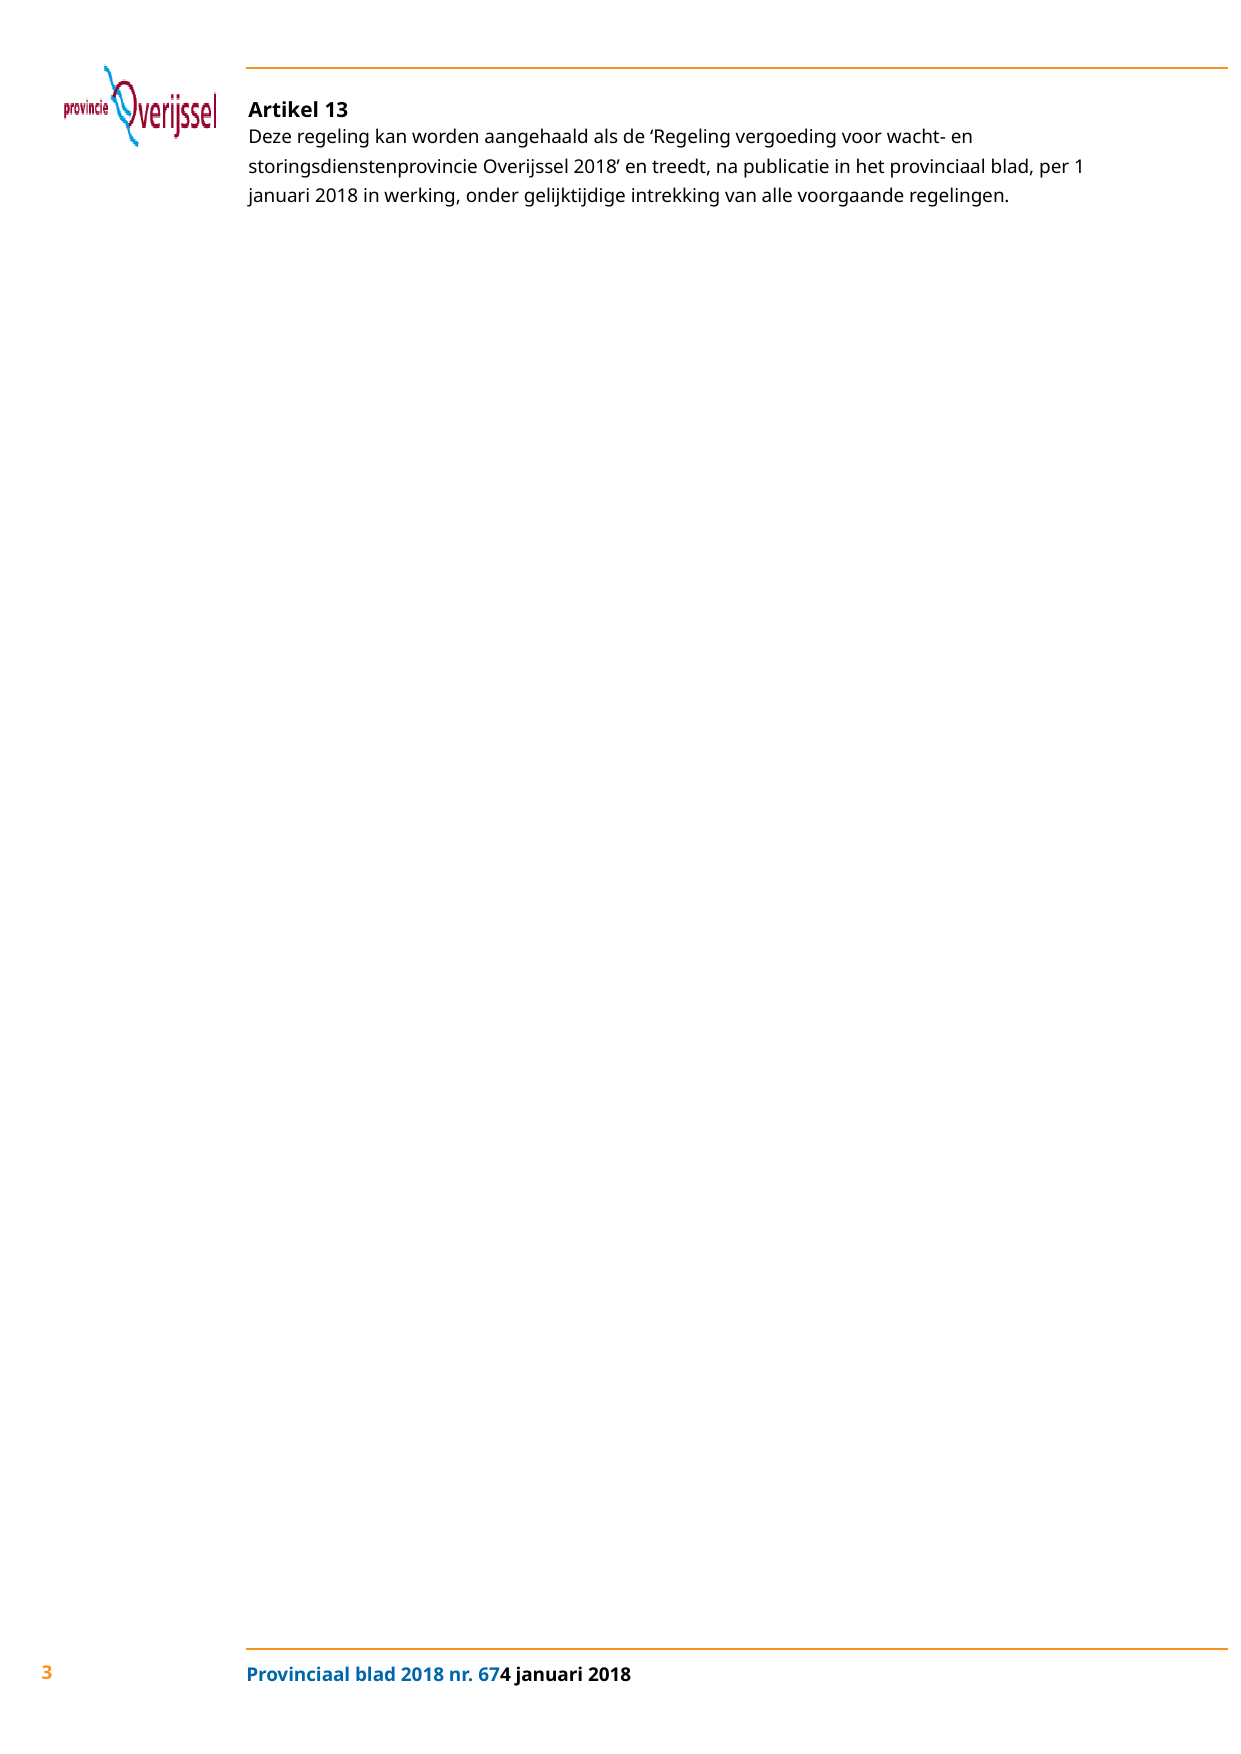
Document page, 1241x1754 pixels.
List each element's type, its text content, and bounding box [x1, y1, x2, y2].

text Artikel 13 [248, 95, 1152, 123]
picture [41, 47, 231, 172]
text Deze regeling kan worden aangehaald als de ‘Regeling vergoeding voor wacht- en storingsdienstenprovincie Overijssel 2018’ en treedt, na publicatie in het provinciaal blad, per 1 januari 2018 in werking, onder gelijktijdige intrekking van alle voorgaande regelingen. [248, 123, 1152, 208]
